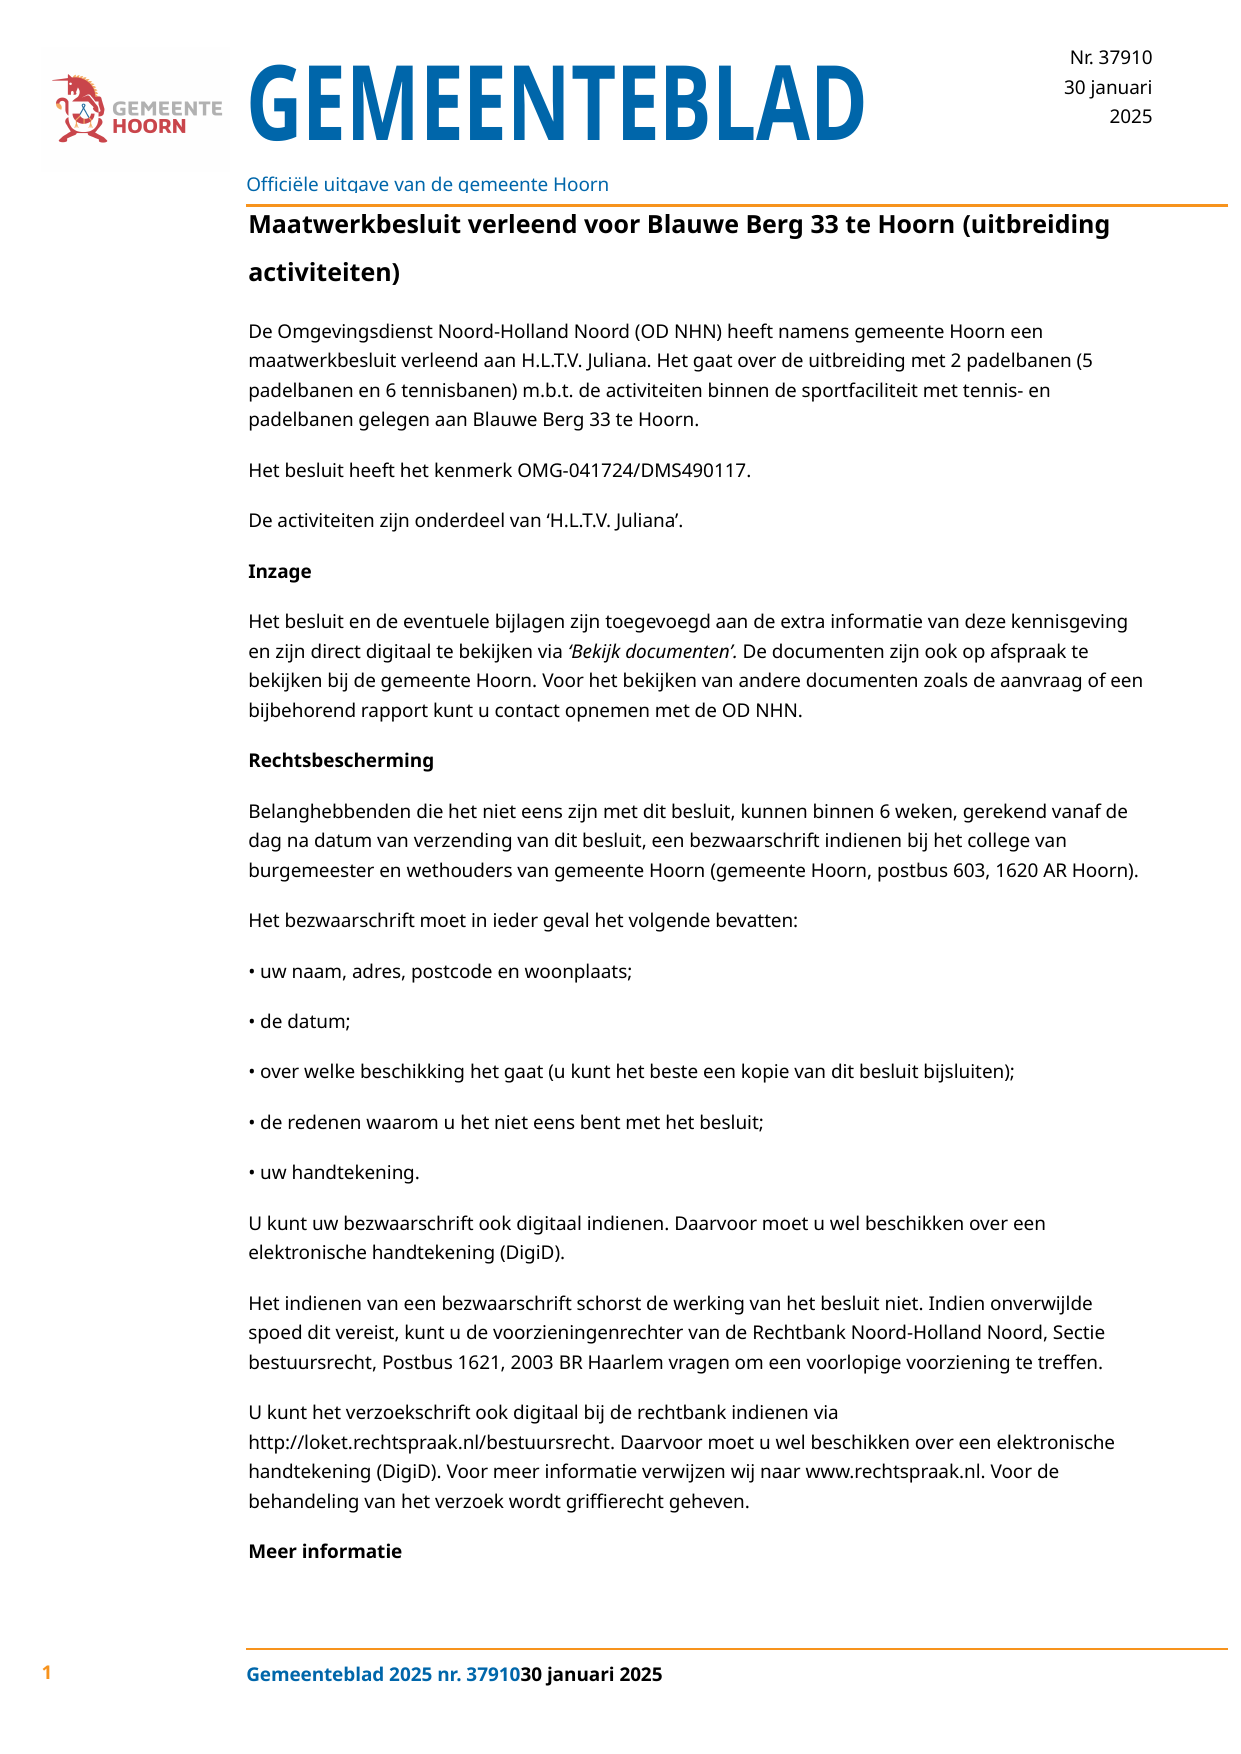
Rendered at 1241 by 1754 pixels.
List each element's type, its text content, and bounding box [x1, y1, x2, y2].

text Het indienen van een bezwaarschrift schorst de werking van het besluit niet. Indien onverwijlde spoed dit vereist, kunt u de voorzieningenrechter van de Rechtbank Noord-Holland Noord, Sectie bestuursrecht, Postbus 1621, 2003 BR Haarlem vragen om een voorlopige voorziening te treffen. [248, 1290, 1152, 1375]
text Maatwerkbesluit verleend voor Blauwe Berg 33 te Hoorn (uitbreiding activiteiten) [248, 207, 1152, 288]
text • over welke beschikking het gaat (u kunt het beste een kopie van dit besluit bijsluiten); [248, 1059, 1152, 1084]
text • uw naam, adres, postcode en woonplaats; [248, 958, 1152, 984]
text Het besluit en de eventuele bijlagen zijn toegevoegd aan de extra informatie van deze kennisgeving en zijn direct digitaal te bekijken via ‘Bekijk documenten’. De documenten zijn ook op afspraak te bekijken bij de gemeente Hoorn. Voor het bekijken van andere documenten zoals de aanvraag of een bijbehorend rapport kunt u contact opnemen met de OD NHN. [248, 608, 1152, 723]
text Rechtsbescherming [248, 747, 1152, 773]
text Belanghebbenden die het niet eens zijn met dit besluit, kunnen binnen 6 weken, gerekend vanaf de dag na datum van verzending van dit besluit, een bezwaarschrift indienen bij het college van burgemeester en wethouders van gemeente Hoorn (gemeente Hoorn, postbus 603, 1620 AR Hoorn). [248, 798, 1152, 883]
text De Omgevingsdienst Noord-Holland Noord (OD NHN) heeft namens gemeente Hoorn een maatwerkbesluit verleend aan H.L.T.V. Juliana. Het gaat over de uitbreiding met 2 padelbanen (5 padelbanen en 6 tennisbanen) m.b.t. de activiteiten binnen de sportfaciliteit met tennis- en padelbanen gelegen aan Blauwe Berg 33 te Hoorn. [248, 318, 1152, 432]
text • de datum; [248, 1008, 1152, 1034]
text Het bezwaarschrift moet in ieder geval het volgende bevatten: [248, 907, 1152, 933]
text De activiteiten zijn onderdeel van ‘H.L.T.V. Juliana’. [248, 507, 1152, 533]
picture [41, 47, 231, 172]
text U kunt het verzoekschrift ook digitaal bij de rechtbank indienen via http://loket.rechtspraak.nl/bestuursrecht. Daarvoor moet u wel beschikken over een elektronische handtekening (DigiD). Voor meer informatie verwijzen wij naar www.rechtspraak.nl. Voor de behandeling van het verzoek wordt griffierecht geheven. [248, 1399, 1152, 1514]
text Het besluit heeft het kenmerk OMG-041724/DMS490117. [248, 457, 1152, 483]
text Inzage [248, 558, 1152, 584]
text U kunt uw bezwaarschrift ook digitaal indienen. Daarvoor moet u wel beschikken over een elektronische handtekening (DigiD). [248, 1210, 1152, 1265]
text • uw handtekening. [248, 1159, 1152, 1185]
text • de redenen waarom u het niet eens bent met het besluit; [248, 1109, 1152, 1135]
text Meer informatie [248, 1539, 1152, 1564]
